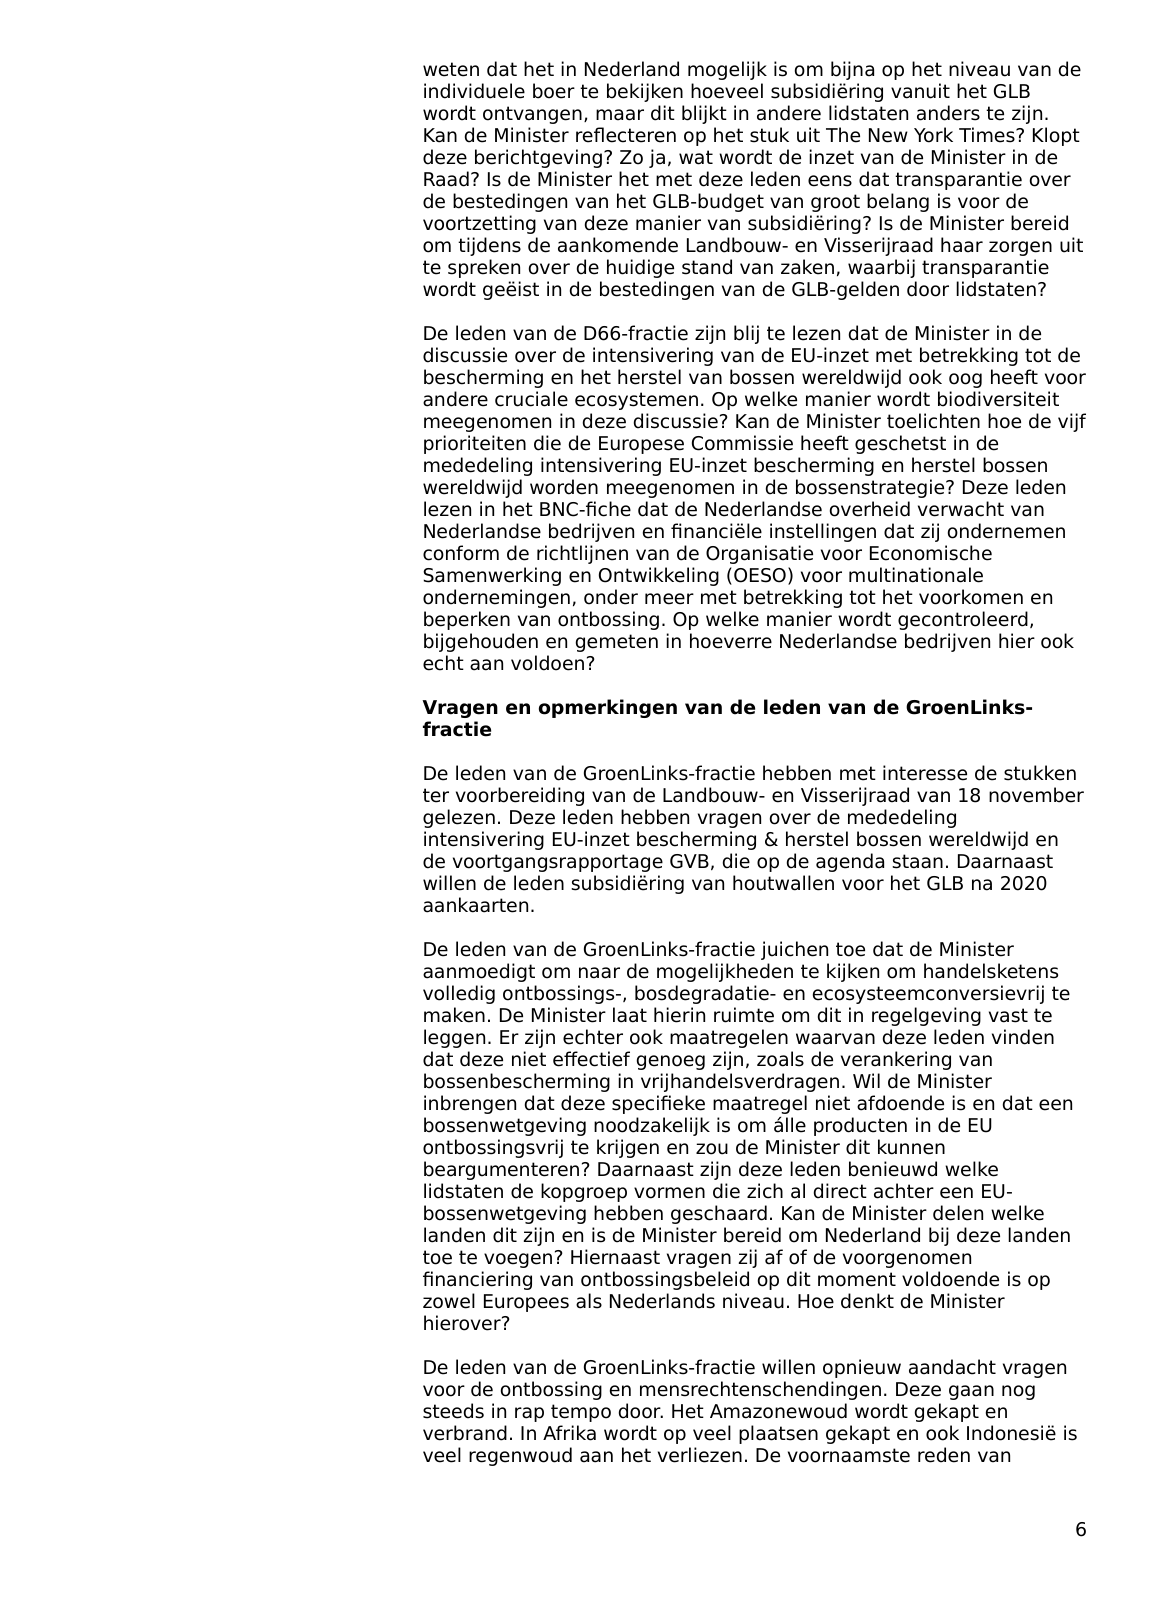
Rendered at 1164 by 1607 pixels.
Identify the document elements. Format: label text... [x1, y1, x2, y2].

text De leden van de D66-fractie zijn blij te lezen dat de Minister in de discussie over de intensivering van de EU-inzet met betrekking tot de bescherming en het herstel van bossen wereldwijd ook oog heeft voor andere cruciale ecosystemen. Op welke manier wordt biodiversiteit meegenomen in deze discussie? Kan de Minister toelichten hoe de vijf prioriteiten die de Europese Commissie heeft geschetst in de mededeling intensivering EU-inzet bescherming en herstel bossen wereldwijd worden meegenomen in de bossenstrategie? Deze leden lezen in het BNC-fiche dat de Nederlandse overheid verwacht van Nederlandse bedrijven en financiële instellingen dat zij ondernemen conform de richtlijnen van de Organisatie voor Economische Samenwerking en Ontwikkeling (OESO) voor multinationale ondernemingen, onder meer met betrekking tot het voorkomen en beperken van ontbossing. Op welke manier wordt gecontroleerd, bijgehouden en gemeten in hoeverre Nederlandse bedrijven hier ook echt aan voldoen? [422, 323, 1087, 675]
text De leden van de GroenLinks-fractie willen opnieuw aandacht vragen voor de ontbossing en mensrechtenschendingen. Deze gaan nog steeds in rap tempo door. Het Amazonewoud wordt gekapt en verbrand. In Afrika wordt op veel plaatsen gekapt en ook Indonesië is veel regenwoud aan het verliezen. De voornaamste reden van [422, 1357, 1087, 1467]
text weten dat het in Nederland mogelijk is om bijna op het niveau van de individuele boer te bekijken hoeveel subsidiëring vanuit het GLB wordt ontvangen, maar dit blijkt in andere lidstaten anders te zijn. Kan de Minister reflecteren op het stuk uit The New York Times? Klopt deze berichtgeving? Zo ja, wat wordt de inzet van de Minister in de Raad? Is de Minister het met deze leden eens dat transparantie over de bestedingen van het GLB-budget van groot belang is voor de voortzetting van deze manier van subsidiëring? Is de Minister bereid om tijdens de aankomende Landbouw- en Visserijraad haar zorgen uit te spreken over de huidige stand van zaken, waarbij transparantie wordt geëist in de bestedingen van de GLB-gelden door lidstaten? [422, 59, 1087, 301]
text De leden van de GroenLinks-fractie juichen toe dat de Minister aanmoedigt om naar de mogelijkheden te kijken om handelsketens volledig ontbossings-, bosdegradatie- en ecosysteemconversievrij te maken. De Minister laat hierin ruimte om dit in regelgeving vast te leggen. Er zijn echter ook maatregelen waarvan deze leden vinden dat deze niet effectief genoeg zijn, zoals de verankering van bossenbescherming in vrijhandelsverdragen. Wil de Minister inbrengen dat deze specifieke maatregel niet afdoende is en dat een bossenwetgeving noodzakelijk is om álle producten in de EU ontbossingsvrij te krijgen en zou de Minister dit kunnen beargumenteren? Daarnaast zijn deze leden benieuwd welke lidstaten de kopgroep vormen die zich al direct achter een EU-bossenwetgeving hebben geschaard. Kan de Minister delen welke landen dit zijn en is de Minister bereid om Nederland bij deze landen toe te voegen? Hiernaast vragen zij af of de voorgenomen financiering van ontbossingsbeleid op dit moment voldoende is op zowel Europees als Nederlands niveau. Hoe denkt de Minister hierover? [422, 939, 1087, 1335]
subtitle Vragen en opmerkingen van de leden van de GroenLinks-fractie [422, 697, 1087, 741]
text De leden van de GroenLinks-fractie hebben met interesse de stukken ter voorbereiding van de Landbouw- en Visserijraad van 18 november gelezen. Deze leden hebben vragen over de mededeling intensivering EU-inzet bescherming & herstel bossen wereldwijd en de voortgangsrapportage GVB, die op de agenda staan. Daarnaast willen de leden subsidiëring van houtwallen voor het GLB na 2020 aankaarten. [422, 763, 1087, 917]
